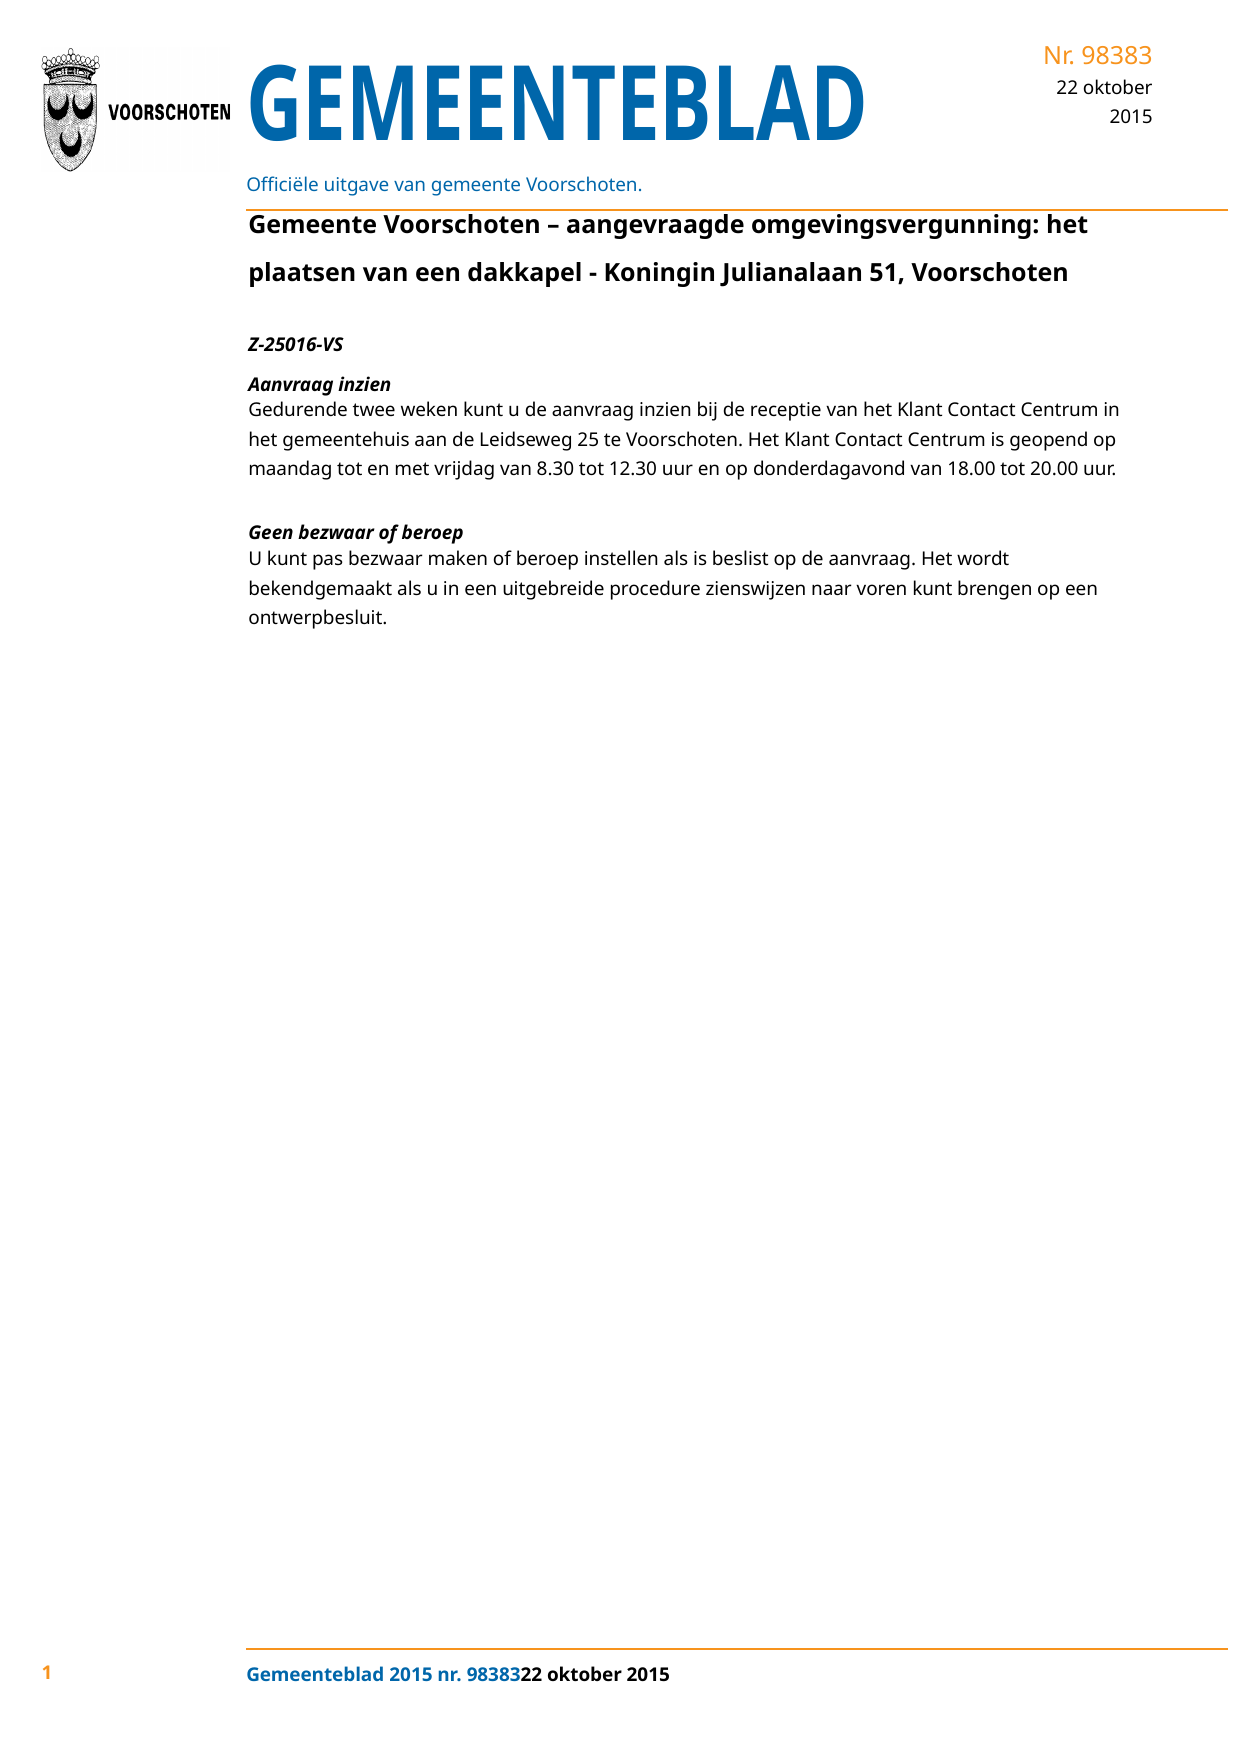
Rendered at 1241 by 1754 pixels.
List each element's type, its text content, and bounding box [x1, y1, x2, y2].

text Gemeente Voorschoten – aangevraagde omgevingsvergunning: het plaatsen van een dakkapel - Koningin Julianalaan 51, Voorschoten [248, 211, 1152, 288]
text Gedurende twee weken kunt u de aanvraag inzien bij de receptie van het Klant Contact Centrum in het gemeentehuis aan de Leidseweg 25 te Voorschoten. Het Klant Contact Centrum is geopend op maandag tot en met vrijdag van 8.30 tot 12.30 uur en op donderdagavond van 18.00 tot 20.00 uur. [248, 396, 1152, 481]
text Geen bezwaar of beroep [248, 519, 1152, 545]
text U kunt pas bezwaar maken of beroep instellen als is beslist op de aanvraag. Het wordt bekendgemaakt als u in een uitgebreide procedure zienswijzen naar voren kunt brengen op een ontwerpbesluit. [248, 545, 1152, 630]
text Aanvraag inzien [248, 371, 1152, 396]
text Z-25016-VS [248, 331, 1152, 357]
picture [41, 47, 231, 172]
